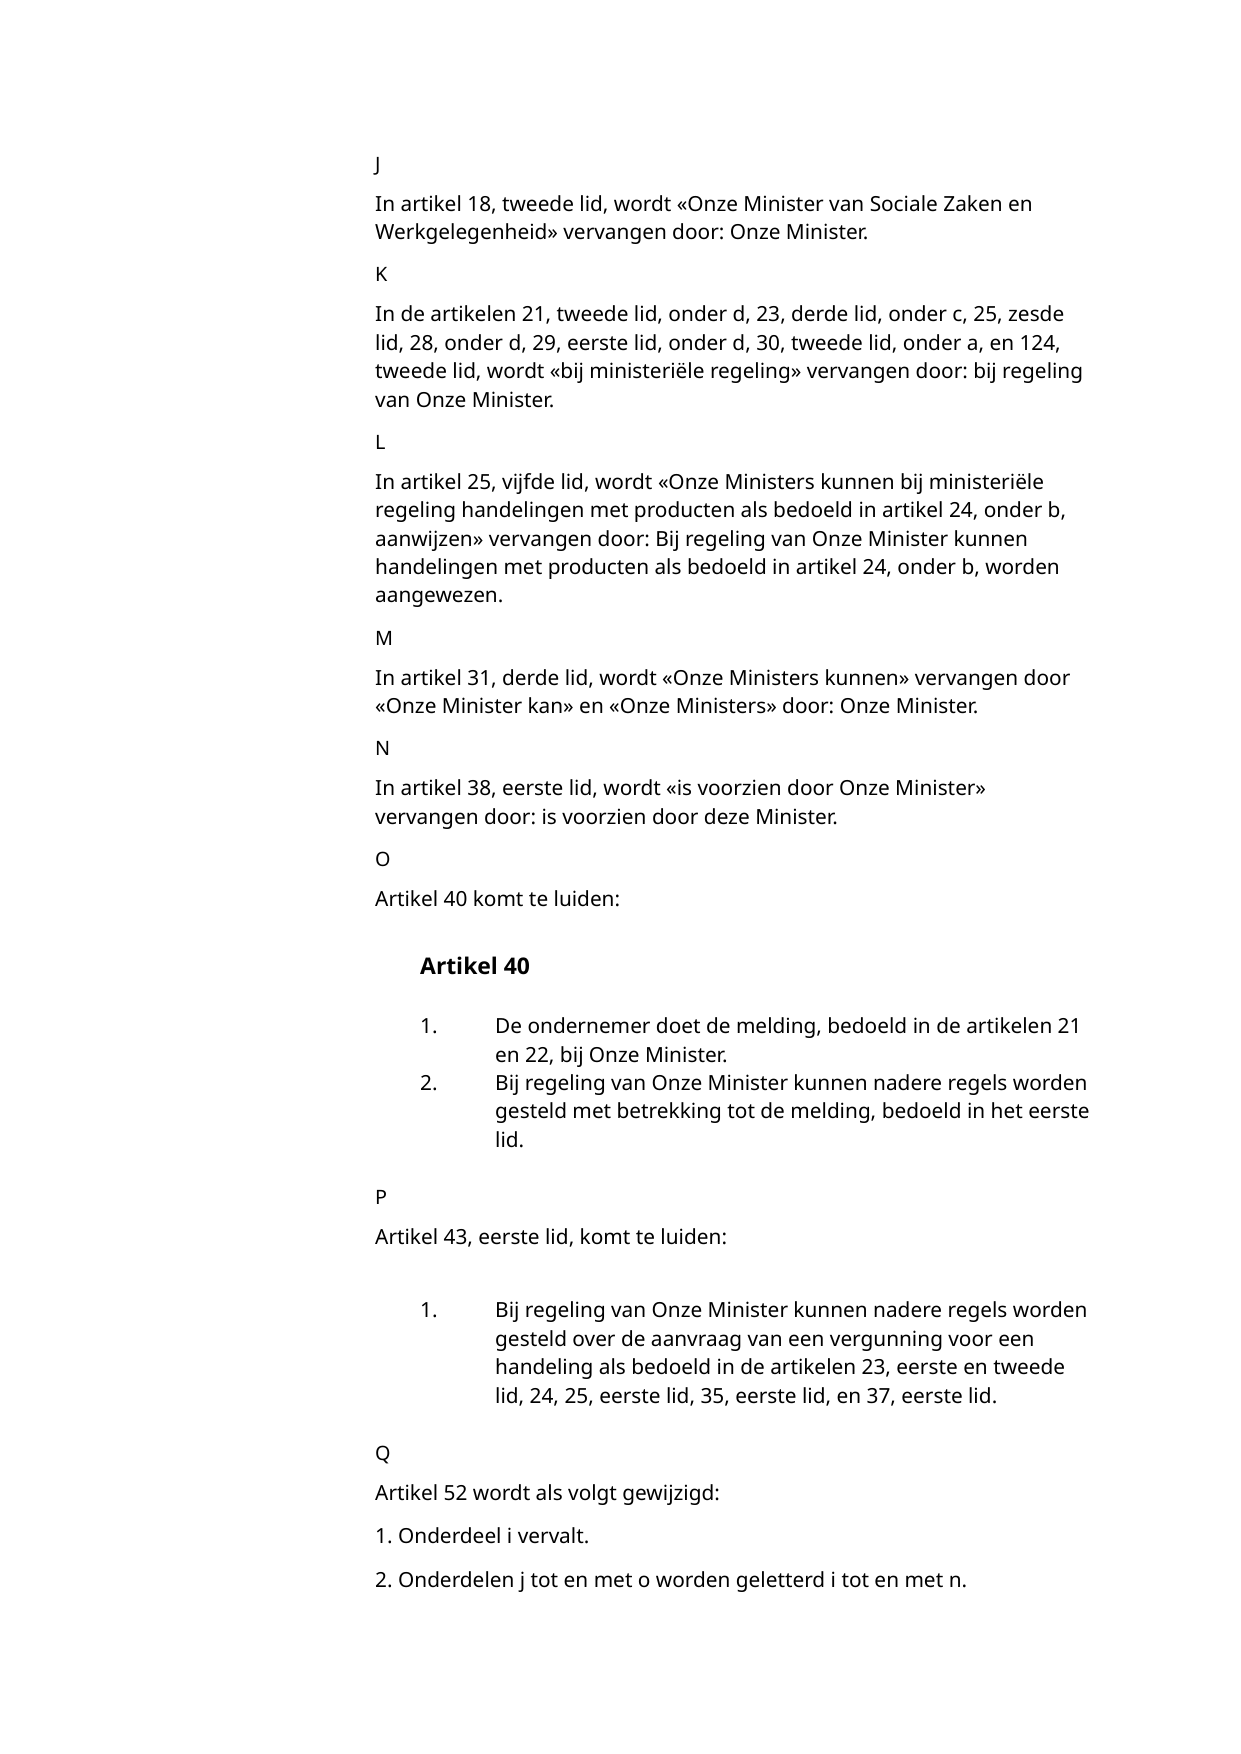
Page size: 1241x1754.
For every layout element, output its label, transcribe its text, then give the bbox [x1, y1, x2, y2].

text P [375, 1183, 1090, 1210]
subtitle Artikel 40 [420, 950, 1090, 981]
text Artikel 43, eerste lid, komt te luiden: [375, 1222, 1090, 1251]
text In de artikelen 21, tweede lid, onder d, 23, derde lid, onder c, 25, zesde lid, 28, onder d, 29, eerste lid, onder d, 30, tweede lid, onder a, en 124, tweede lid, wordt «bij ministeriële regeling» vervangen door: bij regeling van Onze Minister. [375, 299, 1090, 413]
text J [375, 150, 1090, 177]
text K [375, 261, 1090, 288]
text Q [375, 1439, 1090, 1466]
text In artikel 18, tweede lid, wordt «Onze Minister van Sociale Zaken en Werkgelegenheid» vervangen door: Onze Minister. [375, 189, 1090, 246]
text In artikel 31, derde lid, wordt «Onze Ministers kunnen» vervangen door «Onze Minister kan» en «Onze Ministers» door: Onze Minister. [375, 663, 1090, 720]
list De ondernemer doet de melding, bedoeld in de artikelen 21 en 22, bij Onze Minister. [420, 1011, 1090, 1068]
text 1. Onderdeel i vervalt. [375, 1522, 1090, 1550]
text In artikel 38, eerste lid, wordt «is voorzien door Onze Minister» vervangen door: is voorzien door deze Minister. [375, 773, 1090, 830]
text Artikel 52 wordt als volgt gewijzigd: [375, 1478, 1090, 1507]
list Bij regeling van Onze Minister kunnen nadere regels worden gesteld met betrekking tot de melding, bedoeld in het eerste lid. [420, 1068, 1090, 1153]
text N [375, 735, 1090, 762]
text 2. Onderdelen j tot en met o worden geletterd i tot en met n. [375, 1565, 1090, 1593]
text L [375, 428, 1090, 455]
text O [375, 845, 1090, 872]
list Bij regeling van Onze Minister kunnen nadere regels worden gesteld over de aanvraag van een vergunning voor een handeling als bedoeld in de artikelen 23, eerste en tweede lid, 24, 25, eerste lid, 35, eerste lid, en 37, eerste lid. [420, 1296, 1090, 1409]
text Artikel 40 komt te luiden: [375, 884, 1090, 912]
text In artikel 25, vijfde lid, wordt «Onze Ministers kunnen bij ministeriële regeling handelingen met producten als bedoeld in artikel 24, onder b, aanwijzen» vervangen door: Bij regeling van Onze Minister kunnen handelingen met producten als bedoeld in artikel 24, onder b, worden aangewezen. [375, 467, 1090, 609]
text M [375, 624, 1090, 651]
